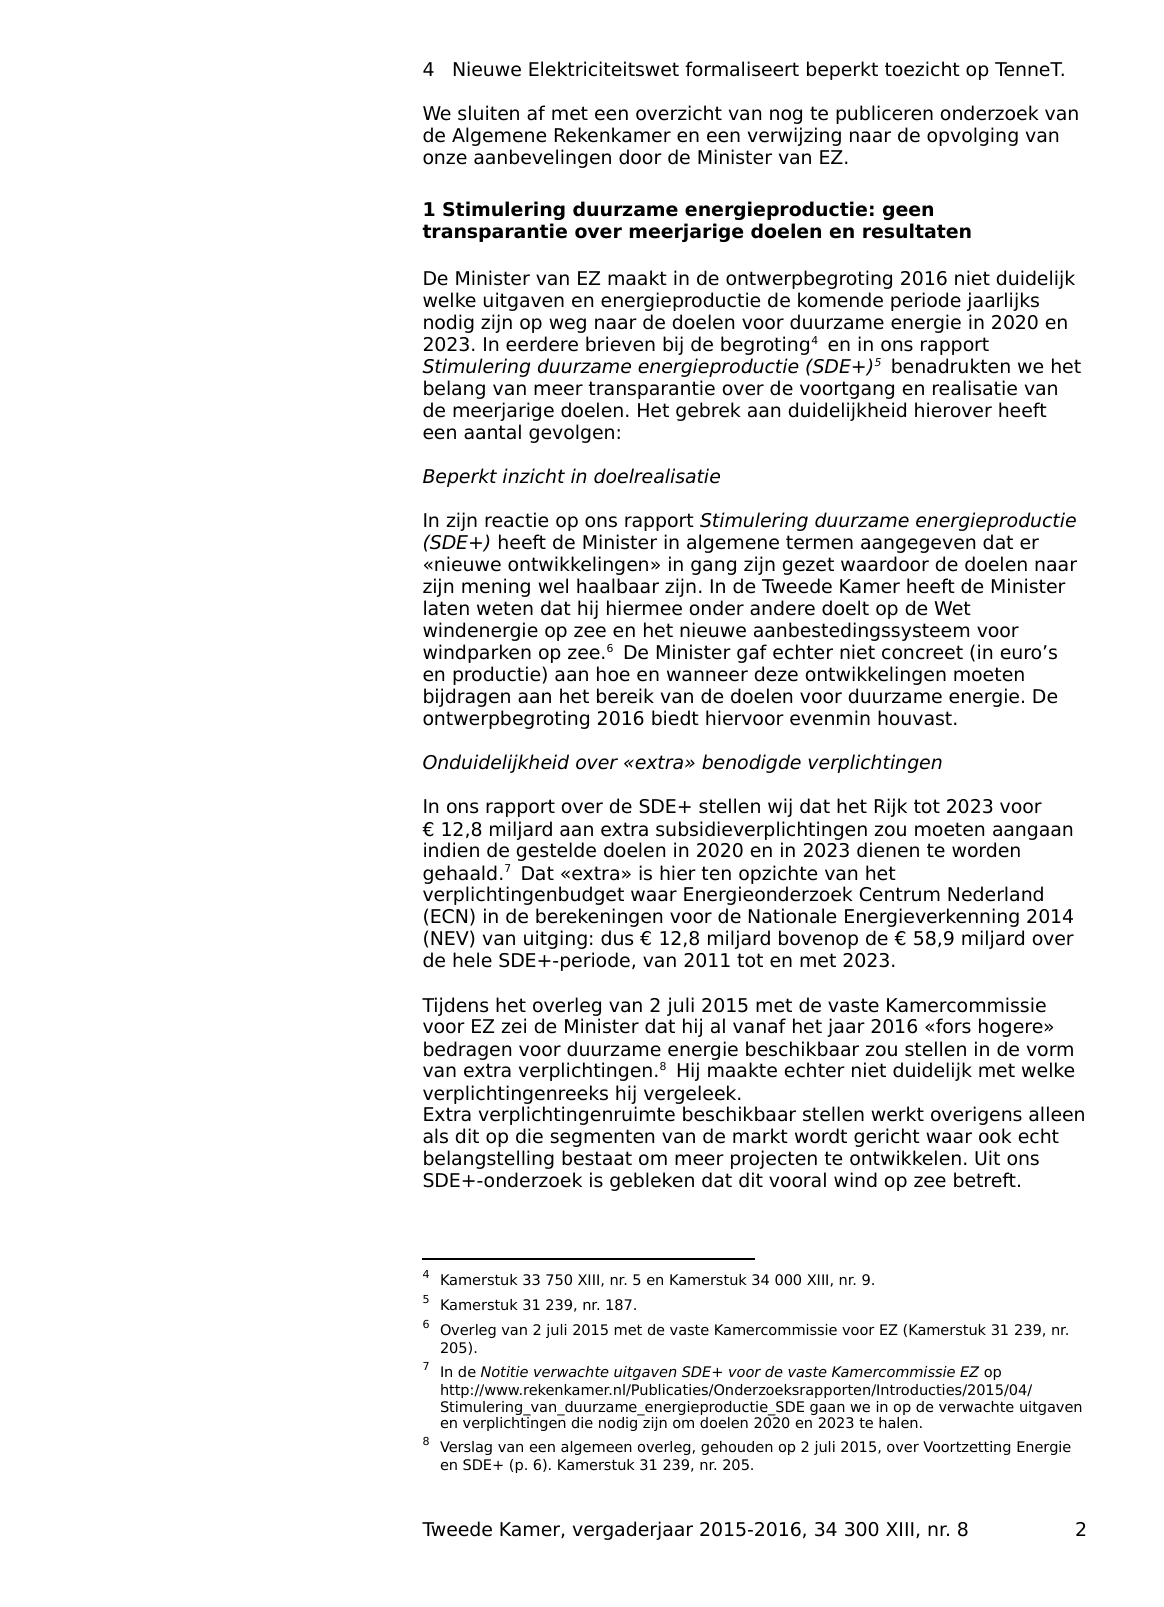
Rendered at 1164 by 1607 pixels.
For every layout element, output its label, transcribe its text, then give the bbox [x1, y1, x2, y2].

text We sluiten af met een overzicht van nog te publiceren onderzoek van de Algemene Rekenkamer en een verwijzing naar de opvolging van onze aanbevelingen door de Minister van EZ. [422, 103, 1087, 169]
subtitle Beperkt inzicht in doelrealisatie [422, 466, 1087, 488]
text 4 Nieuwe Elektriciteitswet formaliseert beperkt toezicht op TenneT. [422, 59, 1087, 81]
text Extra verplichtingenruimte beschikbaar stellen werkt overigens alleen als dit op die segmenten van de markt wordt gericht waar ook echt belangstelling bestaat om meer projecten te ontwikkelen. Uit ons SDE+-onderzoek is gebleken dat dit vooral wind op zee betreft. [422, 1104, 1087, 1192]
subtitle 1 Stimulering duurzame energieproductie: geen transparantie over meerjarige doelen en resultaten [422, 199, 1087, 243]
subtitle Onduidelijkheid over «extra» benodigde verplichtingen [422, 752, 1087, 774]
text In zijn reactie op ons rapport Stimulering duurzame energieproductie (SDE+) heeft de Minister in algemene termen aangegeven dat er «nieuwe ontwikkelingen» in gang zijn gezet waardoor de doelen naar zijn mening wel haalbaar zijn. In de Tweede Kamer heeft de Minister laten weten dat hij hiermee onder andere doelt op de Wet windenergie op zee en het nieuwe aanbestedingssysteem voor windparken op zee. De Minister gaf echter niet concreet (in euro’s en productie) aan hoe en wanneer deze ontwikkelingen moeten bijdragen aan het bereik van de doelen voor duurzame energie. De ontwerpbegroting 2016 biedt hiervoor evenmin houvast. [422, 510, 1087, 730]
text Kamerstuk 31 239, nr. 187. [422, 1293, 1087, 1315]
text Kamerstuk 33 750 XIII, nr. 5 en Kamerstuk 34 000 XIII, nr. 9. [422, 1268, 1087, 1290]
text In de Notitie verwachte uitgaven SDE+ voor de vaste Kamercommissie EZ op http://www.rekenkamer.nl/Publicaties/Onderzoeksrapporten/Introducties/2015/04/Stimulering_van_duurzame_energieproductie_SDE gaan we in op de verwachte uitgaven en verplichtingen die nodig zijn om doelen 2020 en 2023 te halen. [422, 1360, 1087, 1432]
text Verslag van een algemeen overleg, gehouden op 2 juli 2015, over Voortzetting Energie en SDE+ (p. 6). Kamerstuk 31 239, nr. 205. [422, 1435, 1087, 1474]
text Overleg van 2 juli 2015 met de vaste Kamercommissie voor EZ (Kamerstuk 31 239, nr. 205). [422, 1318, 1087, 1357]
text Tijdens het overleg van 2 juli 2015 met de vaste Kamercommissie voor EZ zei de Minister dat hij al vanaf het jaar 2016 «fors hogere» bedragen voor duurzame energie beschikbaar zou stellen in de vorm van extra verplichtingen. Hij maakte echter niet duidelijk met welke verplichtingenreeks hij vergeleek. [422, 994, 1087, 1104]
text In ons rapport over de SDE+ stellen wij dat het Rijk tot 2023 voor € 12,8 miljard aan extra subsidieverplichtingen zou moeten aangaan indien de gestelde doelen in 2020 en in 2023 dienen te worden gehaald. Dat «extra» is hier ten opzichte van het verplichtingenbudget waar Energieonderzoek Centrum Nederland (ECN) in de berekeningen voor de Nationale Energieverkenning 2014 (NEV) van uitging: dus € 12,8 miljard bovenop de € 58,9 miljard over de hele SDE+-periode, van 2011 tot en met 2023. [422, 796, 1087, 972]
text De Minister van EZ maakt in de ontwerpbegroting 2016 niet duidelijk welke uitgaven en energieproductie de komende periode jaarlijks nodig zijn op weg naar de doelen voor duurzame energie in 2020 en 2023. In eerdere brieven bij de begroting en in ons rapport Stimulering duurzame energieproductie (SDE+) benadrukten we het belang van meer transparantie over de voortgang en realisatie van de meerjarige doelen. Het gebrek aan duidelijkheid hierover heeft een aantal gevolgen: [422, 268, 1087, 444]
